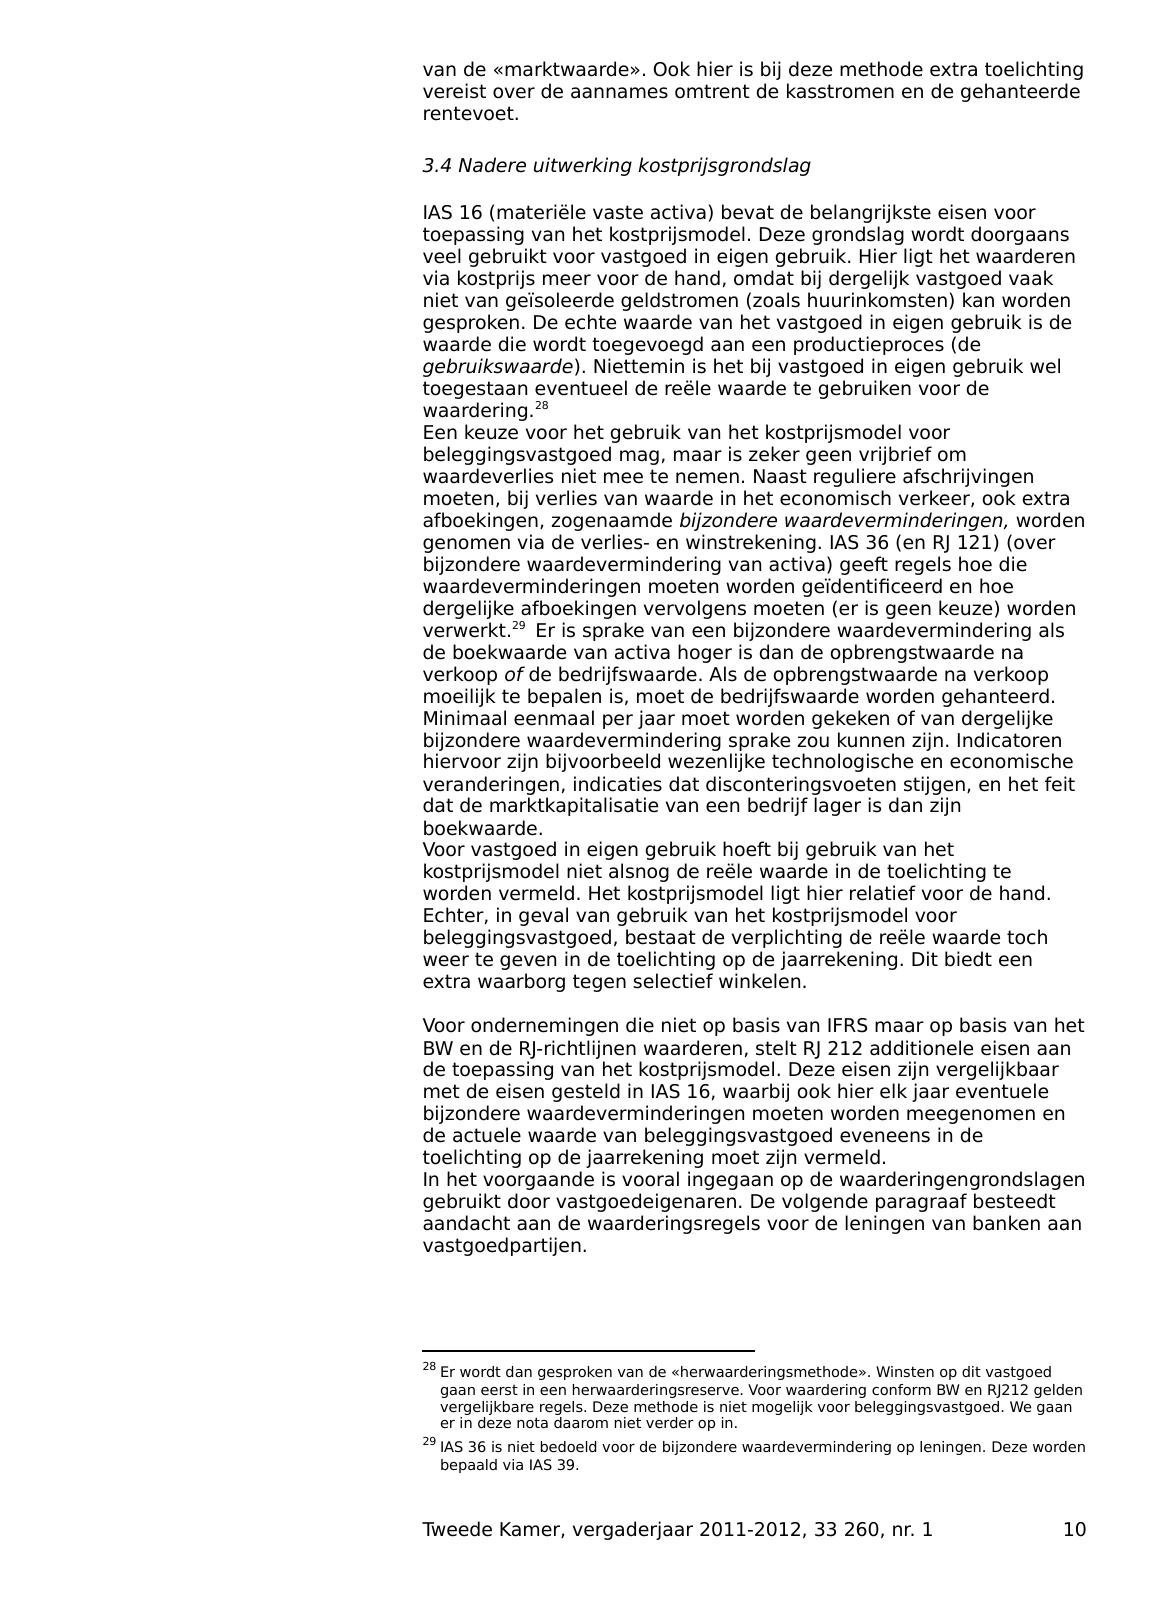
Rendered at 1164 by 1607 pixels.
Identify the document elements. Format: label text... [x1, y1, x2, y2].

text Er wordt dan gesproken van de «herwaarderingsmethode». Winsten op dit vastgoed gaan eerst in een herwaarderingsreserve. Voor waardering conform BW en RJ212 gelden vergelijkbare regels. Deze methode is niet mogelijk voor beleggingsvastgoed. We gaan er in deze nota daarom niet verder op in. [422, 1360, 1087, 1432]
subtitle 3.4 Nadere uitwerking kostprijsgrondslag [422, 155, 1087, 177]
text Voor ondernemingen die niet op basis van IFRS maar op basis van het BW en de RJ-richtlijnen waarderen, stelt RJ 212 additionele eisen aan de toepassing van het kostprijsmodel. Deze eisen zijn vergelijkbaar met de eisen gesteld in IAS 16, waarbij ook hier elk jaar eventuele bijzondere waardeverminderingen moeten worden meegenomen en de actuele waarde van beleggingsvastgoed eveneens in de toelichting op de jaarrekening moet zijn vermeld. [422, 1015, 1087, 1169]
text Een keuze voor het gebruik van het kostprijsmodel voor beleggingsvastgoed mag, maar is zeker geen vrijbrief om waardeverlies niet mee te nemen. Naast reguliere afschrijvingen moeten, bij verlies van waarde in het economisch verkeer, ook extra afboekingen, zogenaamde bijzondere waardeverminderingen, worden genomen via de verlies- en winstrekening. IAS 36 (en RJ 121) (over bijzondere waardevermindering van activa) geeft regels hoe die waardeverminderingen moeten worden geïdentificeerd en hoe dergelijke afboekingen vervolgens moeten (er is geen keuze) worden verwerkt. Er is sprake van een bijzondere waardevermindering als de boekwaarde van activa hoger is dan de opbrengstwaarde na verkoop of de bedrijfswaarde. Als de opbrengstwaarde na verkoop moeilijk te bepalen is, moet de bedrijfswaarde worden gehanteerd. Minimaal eenmaal per jaar moet worden gekeken of van dergelijke bijzondere waardevermindering sprake zou kunnen zijn. Indicatoren hiervoor zijn bijvoorbeeld wezenlijke technologische en economische veranderingen, indicaties dat disconteringsvoeten stijgen, en het feit dat de marktkapitalisatie van een bedrijf lager is dan zijn boekwaarde. [422, 422, 1087, 839]
text IAS 16 (materiële vaste activa) bevat de belangrijkste eisen voor toepassing van het kostprijsmodel. Deze grondslag wordt doorgaans veel gebruikt voor vastgoed in eigen gebruik. Hier ligt het waarderen via kostprijs meer voor de hand, omdat bij dergelijk vastgoed vaak niet van geïsoleerde geldstromen (zoals huurinkomsten) kan worden gesproken. De echte waarde van het vastgoed in eigen gebruik is de waarde die wordt toegevoegd aan een productieproces (de gebruikswaarde). Niettemin is het bij vastgoed in eigen gebruik wel toegestaan eventueel de reële waarde te gebruiken voor de waardering. [422, 202, 1087, 422]
text In het voorgaande is vooral ingegaan op de waarderingengrondslagen gebruikt door vastgoedeigenaren. De volgende paragraaf besteedt aandacht aan de waarderingsregels voor de leningen van banken aan vastgoedpartijen. [422, 1169, 1087, 1257]
text Echter, in geval van gebruik van het kostprijsmodel voor beleggingsvastgoed, bestaat de verplichting de reële waarde toch weer te geven in de toelichting op de jaarrekening. Dit biedt een extra waarborg tegen selectief winkelen. [422, 905, 1087, 993]
text van de «marktwaarde». Ook hier is bij deze methode extra toelichting vereist over de aannames omtrent de kasstromen en de gehanteerde rentevoet. [422, 59, 1087, 125]
text IAS 36 is niet bedoeld voor de bijzondere waardevermindering op leningen. Deze worden bepaald via IAS 39. [422, 1435, 1087, 1474]
text Voor vastgoed in eigen gebruik hoeft bij gebruik van het kostprijsmodel niet alsnog de reële waarde in de toelichting te worden vermeld. Het kostprijsmodel ligt hier relatief voor de hand. [422, 839, 1087, 905]
